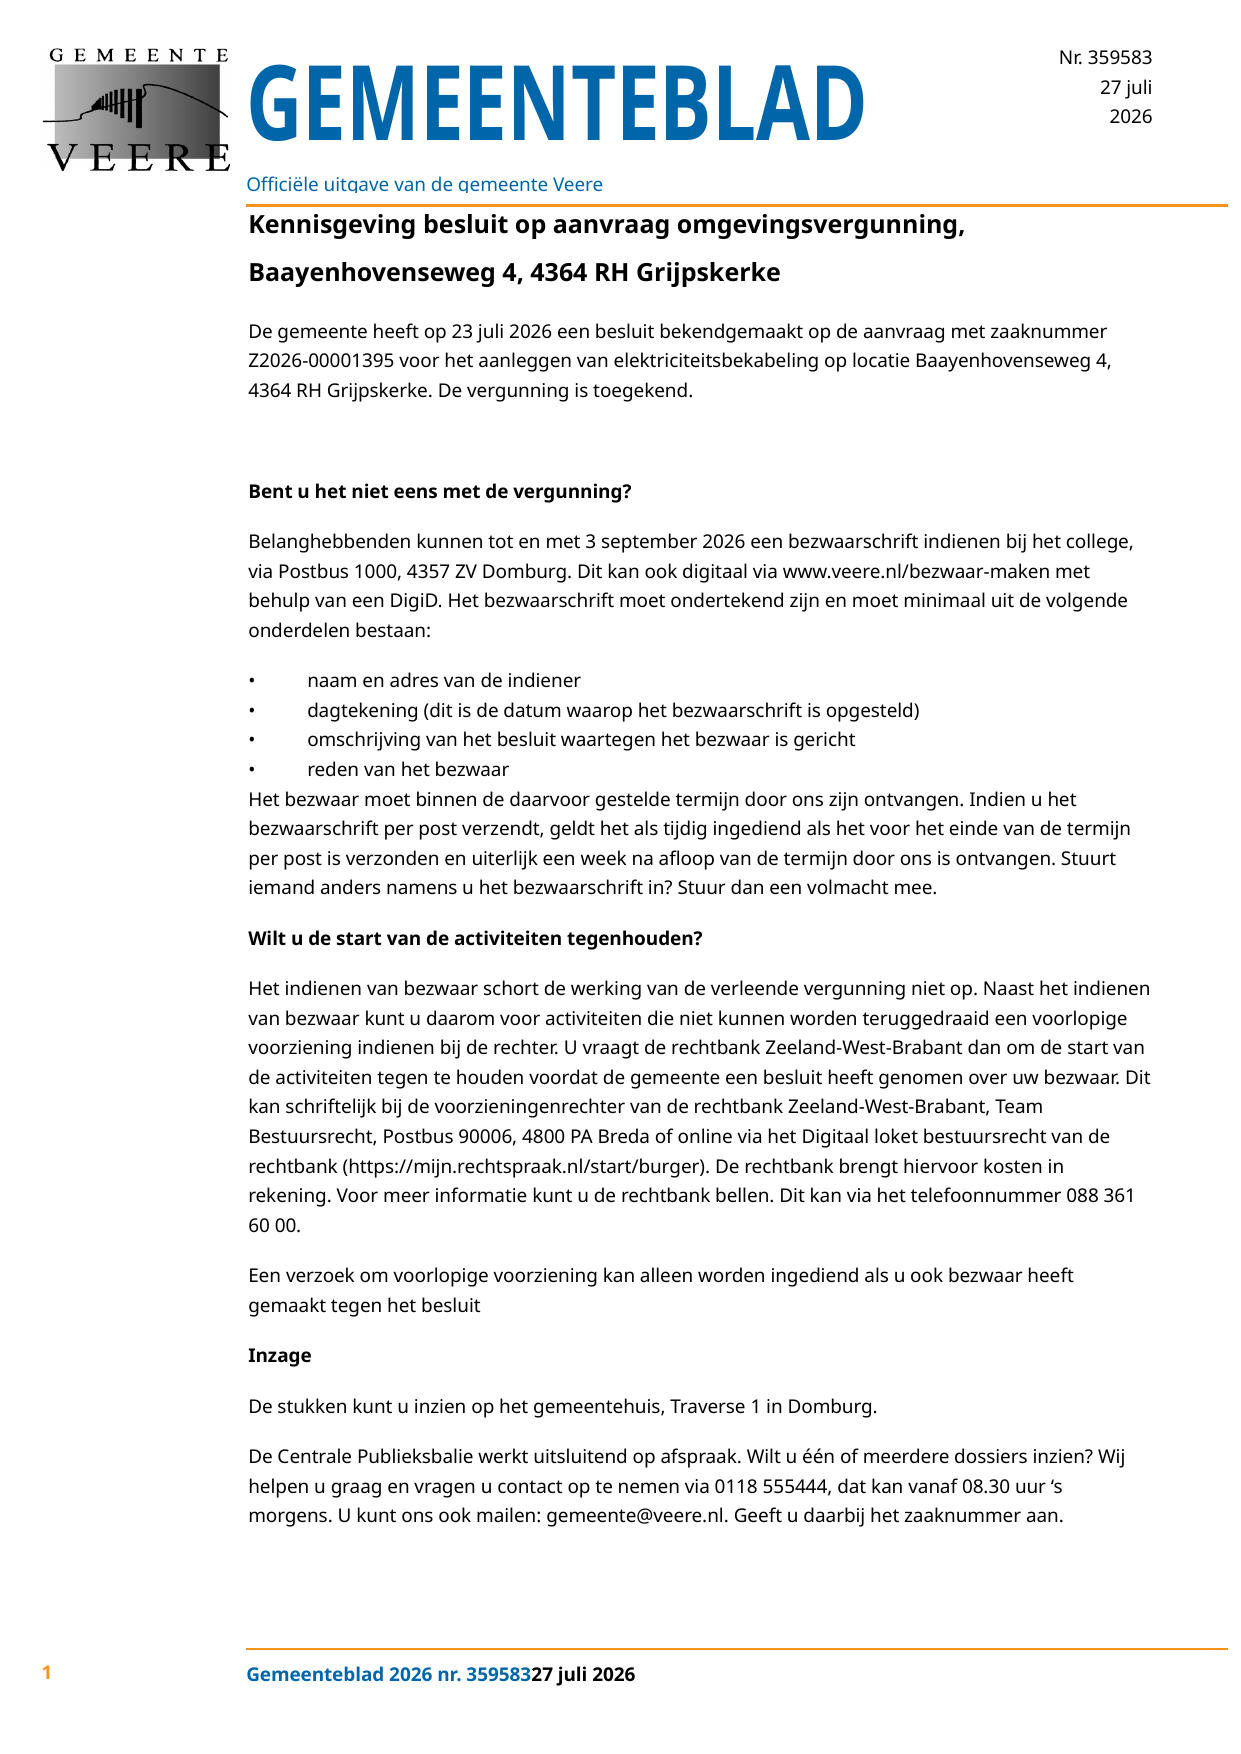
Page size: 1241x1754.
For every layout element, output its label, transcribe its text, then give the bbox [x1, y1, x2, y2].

text Het bezwaar moet binnen de daarvoor gestelde termijn door ons zijn ontvangen. Indien u het bezwaarschrift per post verzendt, geldt het als tijdig ingediend als het voor het einde van de termijn per post is verzonden en uiterlijk een week na afloop van de termijn door ons is ontvangen. Stuurt iemand anders namens u het bezwaarschrift in? Stuur dan een volmacht mee. [248, 786, 1152, 900]
picture [41, 47, 231, 172]
text Bent u het niet eens met de vergunning? [248, 478, 1152, 504]
text De Centrale Publieksbalie werkt uitsluitend op afspraak. Wilt u één of meerdere dossiers inzien? Wij helpen u graag en vragen u contact op te nemen via 0118 555444, dat kan vanaf 08.30 uur ‘s morgens. U kunt ons ook mailen: gemeente@veere.nl. Geeft u daarbij het zaaknummer aan. [248, 1443, 1152, 1528]
text Het indienen van bezwaar schort de werking van de verleende vergunning niet op. Naast het indienen van bezwaar kunt u daarom voor activiteiten die niet kunnen worden teruggedraaid een voorlopige voorziening indienen bij de rechter. U vraagt de rechtbank Zeeland-West-Brabant dan om de start van de activiteiten tegen te houden voordat de gemeente een besluit heeft genomen over uw bezwaar. Dit kan schriftelijk bij de voorzieningenrechter van de rechtbank Zeeland-West-Brabant, Team Bestuursrecht, Postbus 90006, 4800 PA Breda of online via het Digitaal loket bestuursrecht van de rechtbank (https://mijn.rechtspraak.nl/start/burger). De rechtbank brengt hiervoor kosten in rekening. Voor meer informatie kunt u de rechtbank bellen. Dit kan via het telefoonnummer 088 361 60 00. [248, 975, 1152, 1238]
list reden van het bezwaar [248, 756, 1152, 782]
text Inzage [248, 1342, 1152, 1368]
text De stukken kunt u inzien op het gemeentehuis, Traverse 1 in Domburg. [248, 1393, 1152, 1419]
text Een verzoek om voorlopige voorziening kan alleen worden ingediend als u ook bezwaar heeft gemaakt tegen het besluit [248, 1262, 1152, 1318]
list naam en adres van de indiener [248, 667, 1152, 693]
text Kennisgeving besluit op aanvraag omgevingsvergunning, Baayenhovenseweg 4, 4364 RH Grijpskerke [248, 207, 1152, 288]
text Wilt u de start van de activiteiten tegenhouden? [248, 925, 1152, 951]
text De gemeente heeft op 23 juli 2026 een besluit bekendgemaakt op de aanvraag met zaaknummer Z2026-00001395 voor het aanleggen van elektriciteitsbekabeling op locatie Baayenhovenseweg 4, 4364 RH Grijpskerke. De vergunning is toegekend. [248, 318, 1152, 403]
text Belanghebbenden kunnen tot en met 3 september 2026 een bezwaarschrift indienen bij het college, via Postbus 1000, 4357 ZV Domburg. Dit kan ook digitaal via www.veere.nl/bezwaar-maken met behulp van een DigiD. Het bezwaarschrift moet ondertekend zijn en moet minimaal uit de volgende onderdelen bestaan: [248, 528, 1152, 643]
list omschrijving van het besluit waartegen het bezwaar is gericht [248, 727, 1152, 752]
list dagtekening (dit is de datum waarop het bezwaarschrift is opgesteld) [248, 697, 1152, 723]
